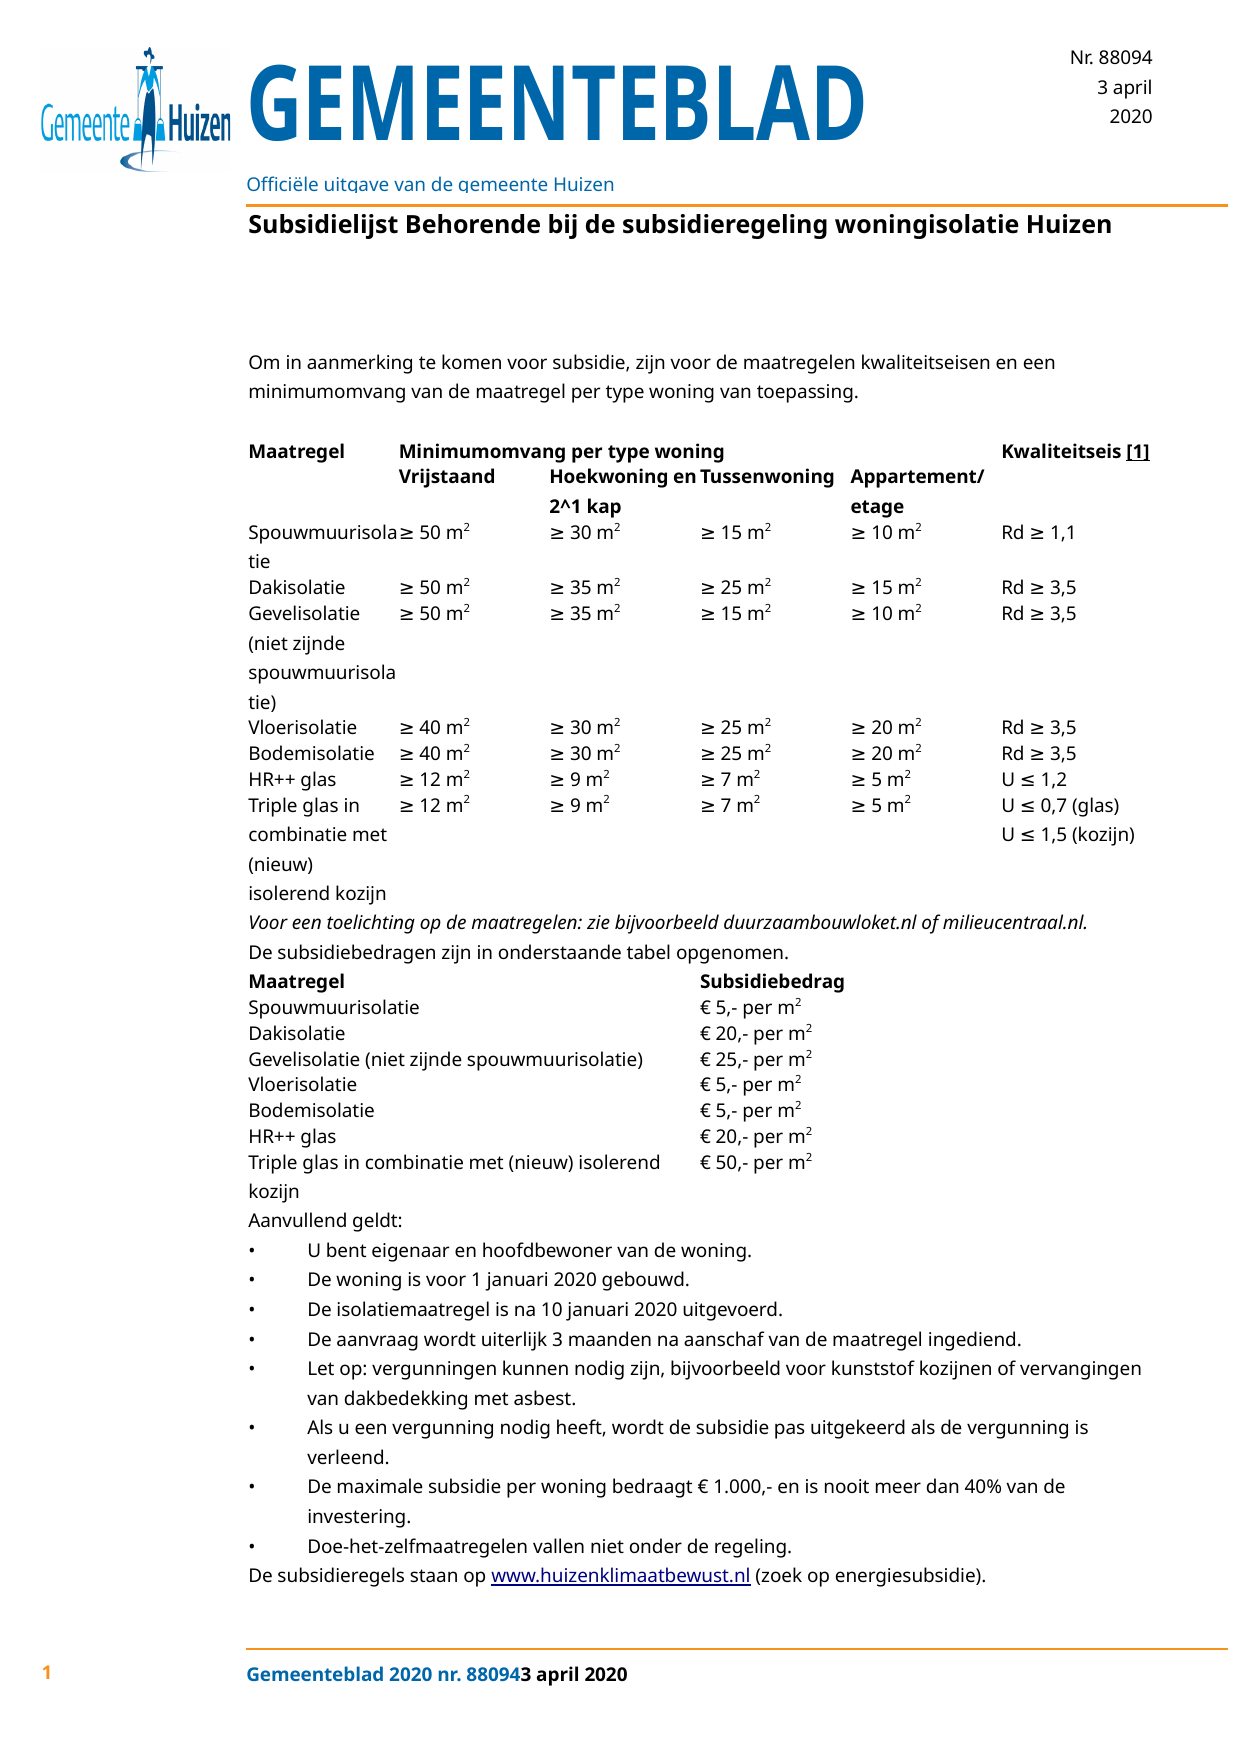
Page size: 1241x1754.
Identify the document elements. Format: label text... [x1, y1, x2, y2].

table_cell Vloerisolatie [248, 715, 398, 740]
table_cell ≥ 10 m2 [850, 600, 1001, 714]
table_cell € 20,- per m2 [700, 1020, 1152, 1046]
table_cell ≥ 50 m2 [399, 519, 549, 574]
table_cell ≥ 40 m2 [399, 715, 549, 740]
table_cell ≥ 25 m2 [700, 740, 850, 766]
picture [41, 47, 231, 172]
text Voor een toelichting op de maatregelen: zie bijvoorbeeld duurzaambouwloket.nl of milieucentraal.nl. [248, 909, 1152, 935]
table_cell HR++ glas [248, 766, 398, 792]
table_header Subsidiebedrag [700, 969, 1152, 994]
table_cell HR++ glas [248, 1123, 700, 1149]
table_cell ≥ 50 m2 [399, 600, 549, 714]
table_cell ≥ 50 m2 [399, 574, 549, 600]
table_cell ≥ 10 m2 [850, 519, 1001, 574]
table_cell Appartement/etage [850, 464, 1001, 519]
table_cell ≥ 25 m2 [700, 574, 850, 600]
text Om in aanmerking te komen voor subsidie, zijn voor de maatregelen kwaliteitseisen en een minimumomvang van de maatregel per type woning van toepassing. [248, 349, 1152, 404]
table_cell € 50,- per m2 [700, 1149, 1152, 1204]
table_cell ≥ 12 m2 [399, 766, 549, 792]
table_cell € 20,- per m2 [700, 1123, 1152, 1149]
table_cell Rd ≥ 3,5 [1001, 600, 1152, 714]
table_cell € 5,- per m2 [700, 1072, 1152, 1097]
list De isolatiemaatregel is na 10 januari 2020 uitgevoerd. [248, 1296, 1152, 1322]
table_cell ≥ 40 m2 [399, 740, 549, 766]
table_header Minimumomvang per type woning [399, 438, 1001, 464]
table_cell € 5,- per m2 [700, 995, 1152, 1020]
table_cell U ≤ 1,2 [1001, 766, 1152, 792]
table_cell Bodemisolatie [248, 1098, 700, 1123]
table_cell ≥ 30 m2 [549, 715, 700, 740]
table_cell ≥ 25 m2 [700, 715, 850, 740]
list De maximale subsidie per woning bedraagt € 1.000,- en is nooit meer dan 40% van de investering. [248, 1474, 1152, 1529]
table_cell Rd ≥ 3,5 [1001, 740, 1152, 766]
table_cell ≥ 7 m2 [700, 792, 850, 906]
table_cell U ≤ 0,7 (glas) U ≤ 1,5 (kozijn) [1001, 792, 1152, 906]
table_cell ≥ 5 m2 [850, 766, 1001, 792]
table_header Maatregel [248, 969, 700, 994]
list U bent eigenaar en hoofdbewoner van de woning. [248, 1237, 1152, 1263]
table_header Kwaliteitseis [1] [1001, 438, 1152, 519]
table_cell ≥ 30 m2 [549, 519, 700, 574]
table_cell Gevelisolatie (niet zijnde spouwmuurisolatie) [248, 600, 398, 714]
table_cell ≥ 20 m2 [850, 715, 1001, 740]
table_cell Vrijstaand [399, 464, 549, 519]
table_cell € 5,- per m2 [700, 1098, 1152, 1123]
table_cell Dakisolatie [248, 1020, 700, 1046]
list Let op: vergunningen kunnen nodig zijn, bijvoorbeeld voor kunststof kozijnen of vervangingen van dakbedekking met asbest. [248, 1355, 1152, 1411]
table_cell Rd ≥ 1,1 [1001, 519, 1152, 574]
table_cell ≥ 20 m2 [850, 740, 1001, 766]
table_cell ≥ 30 m2 [549, 740, 700, 766]
table_cell Gevelisolatie (niet zijnde spouwmuurisolatie) [248, 1046, 700, 1072]
table_cell Dakisolatie [248, 574, 398, 600]
table_header Maatregel [248, 438, 398, 519]
table_cell ≥ 9 m2 [549, 792, 700, 906]
table_cell ≥ 9 m2 [549, 766, 700, 792]
table_cell Hoekwoning en 2^1 kap [549, 464, 700, 519]
table_cell Rd ≥ 3,5 [1001, 715, 1152, 740]
table_cell ≥ 15 m2 [700, 519, 850, 574]
table_cell ≥ 12 m2 [399, 792, 549, 906]
table_cell Spouwmuurisolatie [248, 519, 398, 574]
table_cell ≥ 35 m2 [549, 574, 700, 600]
table_cell Bodemisolatie [248, 740, 398, 766]
text De subsidiebedragen zijn in onderstaande tabel opgenomen. [248, 939, 1152, 965]
table_cell Triple glas in combinatie met (nieuw) isolerend kozijn [248, 792, 398, 906]
table_cell ≥ 35 m2 [549, 600, 700, 714]
table_cell Spouwmuurisolatie [248, 995, 700, 1020]
table_cell Tussenwoning [700, 464, 850, 519]
table_cell ≥ 15 m2 [700, 600, 850, 714]
table_cell ≥ 15 m2 [850, 574, 1001, 600]
table_cell ≥ 7 m2 [700, 766, 850, 792]
table_cell Rd ≥ 3,5 [1001, 574, 1152, 600]
text Subsidielijst Behorende bij de subsidieregeling woningisolatie Huizen [248, 207, 1152, 241]
text Aanvullend geldt: [248, 1207, 1152, 1233]
list De aanvraag wordt uiterlijk 3 maanden na aanschaf van de maatregel ingediend. [248, 1326, 1152, 1351]
table_cell Vloerisolatie [248, 1072, 700, 1097]
text De subsidieregels staan op www.huizenklimaatbewust.nl (zoek op energiesubsidie). [248, 1562, 1152, 1588]
list De woning is voor 1 januari 2020 gebouwd. [248, 1267, 1152, 1292]
table_cell € 25,- per m2 [700, 1046, 1152, 1072]
list Als u een vergunning nodig heeft, wordt de subsidie pas uitgekeerd als de vergunning is verleend. [248, 1414, 1152, 1470]
list Doe-het-zelfmaatregelen vallen niet onder de regeling. [248, 1533, 1152, 1558]
table_cell Triple glas in combinatie met (nieuw) isolerend kozijn [248, 1149, 700, 1204]
table_cell ≥ 5 m2 [850, 792, 1001, 906]
